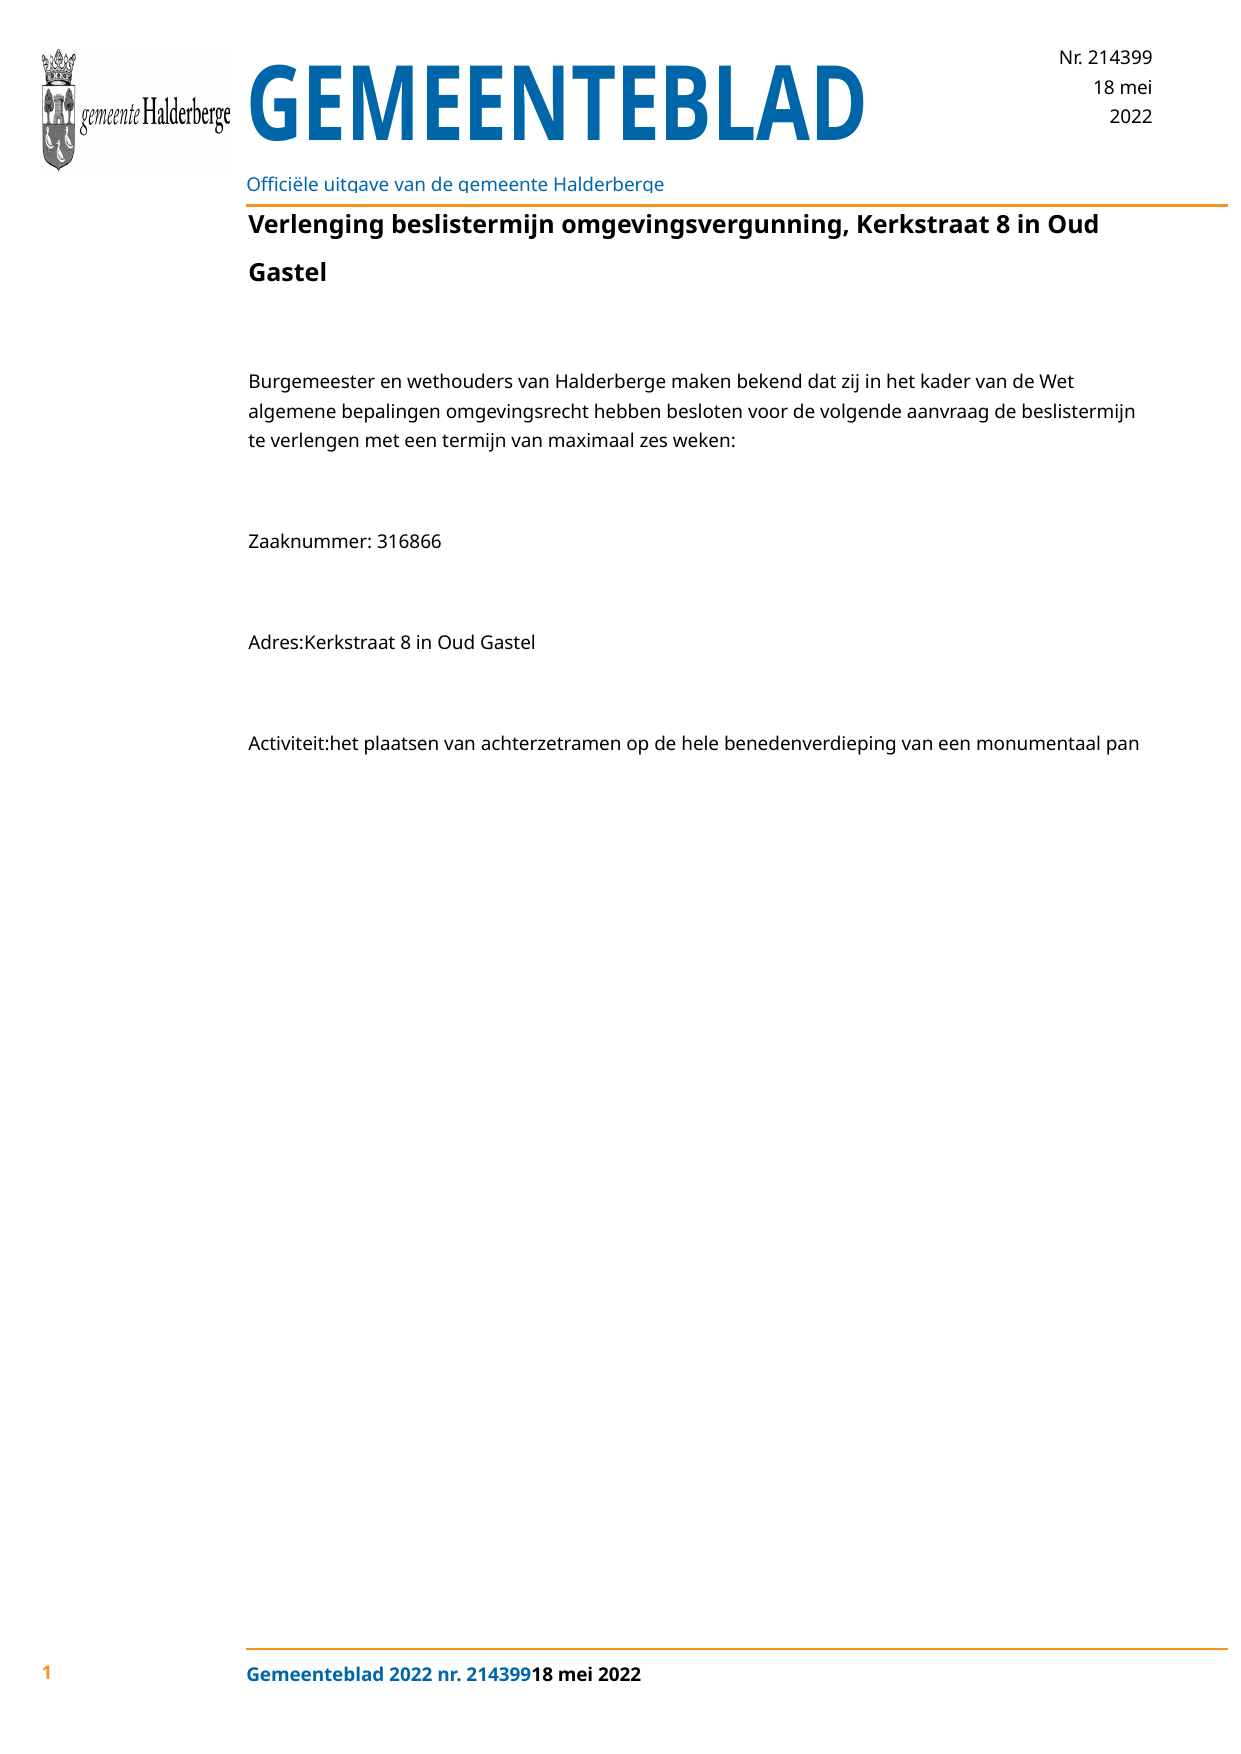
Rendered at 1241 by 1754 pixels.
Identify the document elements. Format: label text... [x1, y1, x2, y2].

text Burgemeester en wethouders van Halderberge maken bekend dat zij in het kader van de Wet algemene bepalingen omgevingsrecht hebben besloten voor de volgende aanvraag de beslistermijn te verlengen met een termijn van maximaal zes weken: [248, 368, 1152, 453]
text Activiteit:het plaatsen van achterzetramen op de hele benedenverdieping van een monumentaal pan [248, 730, 1152, 756]
picture [41, 47, 231, 172]
text Adres:Kerkstraat 8 in Oud Gastel [248, 629, 1152, 655]
text Verlenging beslistermijn omgevingsvergunning, Kerkstraat 8 in Oud Gastel [248, 207, 1152, 288]
text Zaaknummer: 316866 [248, 528, 1152, 554]
